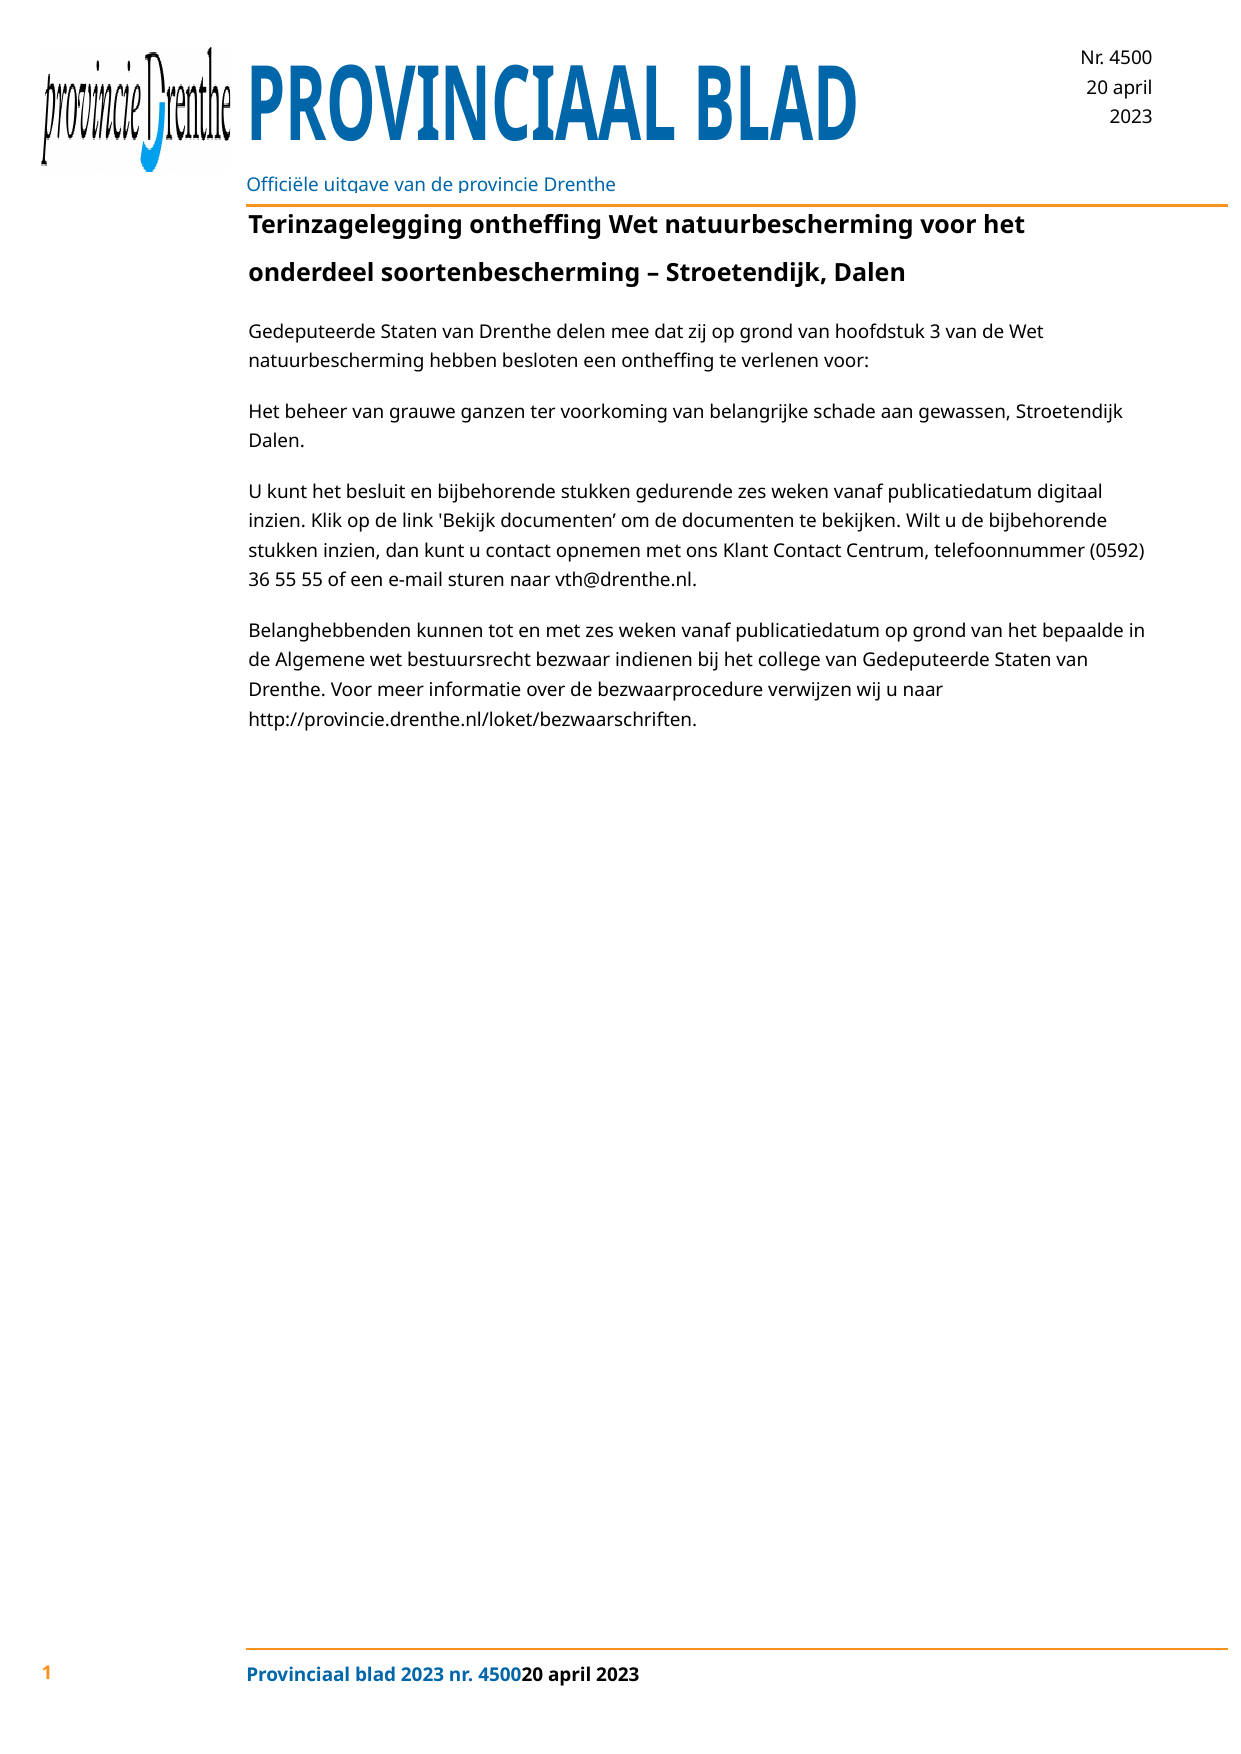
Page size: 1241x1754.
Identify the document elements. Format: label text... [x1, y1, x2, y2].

text Gedeputeerde Staten van Drenthe delen mee dat zij op grond van hoofdstuk 3 van de Wet natuurbescherming hebben besloten een ontheffing te verlenen voor: [248, 318, 1152, 373]
picture [41, 47, 231, 172]
text Terinzagelegging ontheffing Wet natuurbescherming voor het onderdeel soortenbescherming – Stroetendijk, Dalen [248, 207, 1152, 288]
text Belanghebbenden kunnen tot en met zes weken vanaf publicatiedatum op grond van het bepaalde in de Algemene wet bestuursrecht bezwaar indienen bij het college van Gedeputeerde Staten van Drenthe. Voor meer informatie over de bezwaarprocedure verwijzen wij u naar http://provincie.drenthe.nl/loket/bezwaarschriften. [248, 617, 1152, 732]
text U kunt het besluit en bijbehorende stukken gedurende zes weken vanaf publicatiedatum digitaal inzien. Klik op de link 'Bekijk documenten’ om de documenten te bekijken. Wilt u de bijbehorende stukken inzien, dan kunt u contact opnemen met ons Klant Contact Centrum, telefoonnummer (0592) 36 55 55 of een e-mail sturen naar vth@drenthe.nl. [248, 478, 1152, 592]
text Het beheer van grauwe ganzen ter voorkoming van belangrijke schade aan gewassen, Stroetendijk Dalen. [248, 398, 1152, 453]
